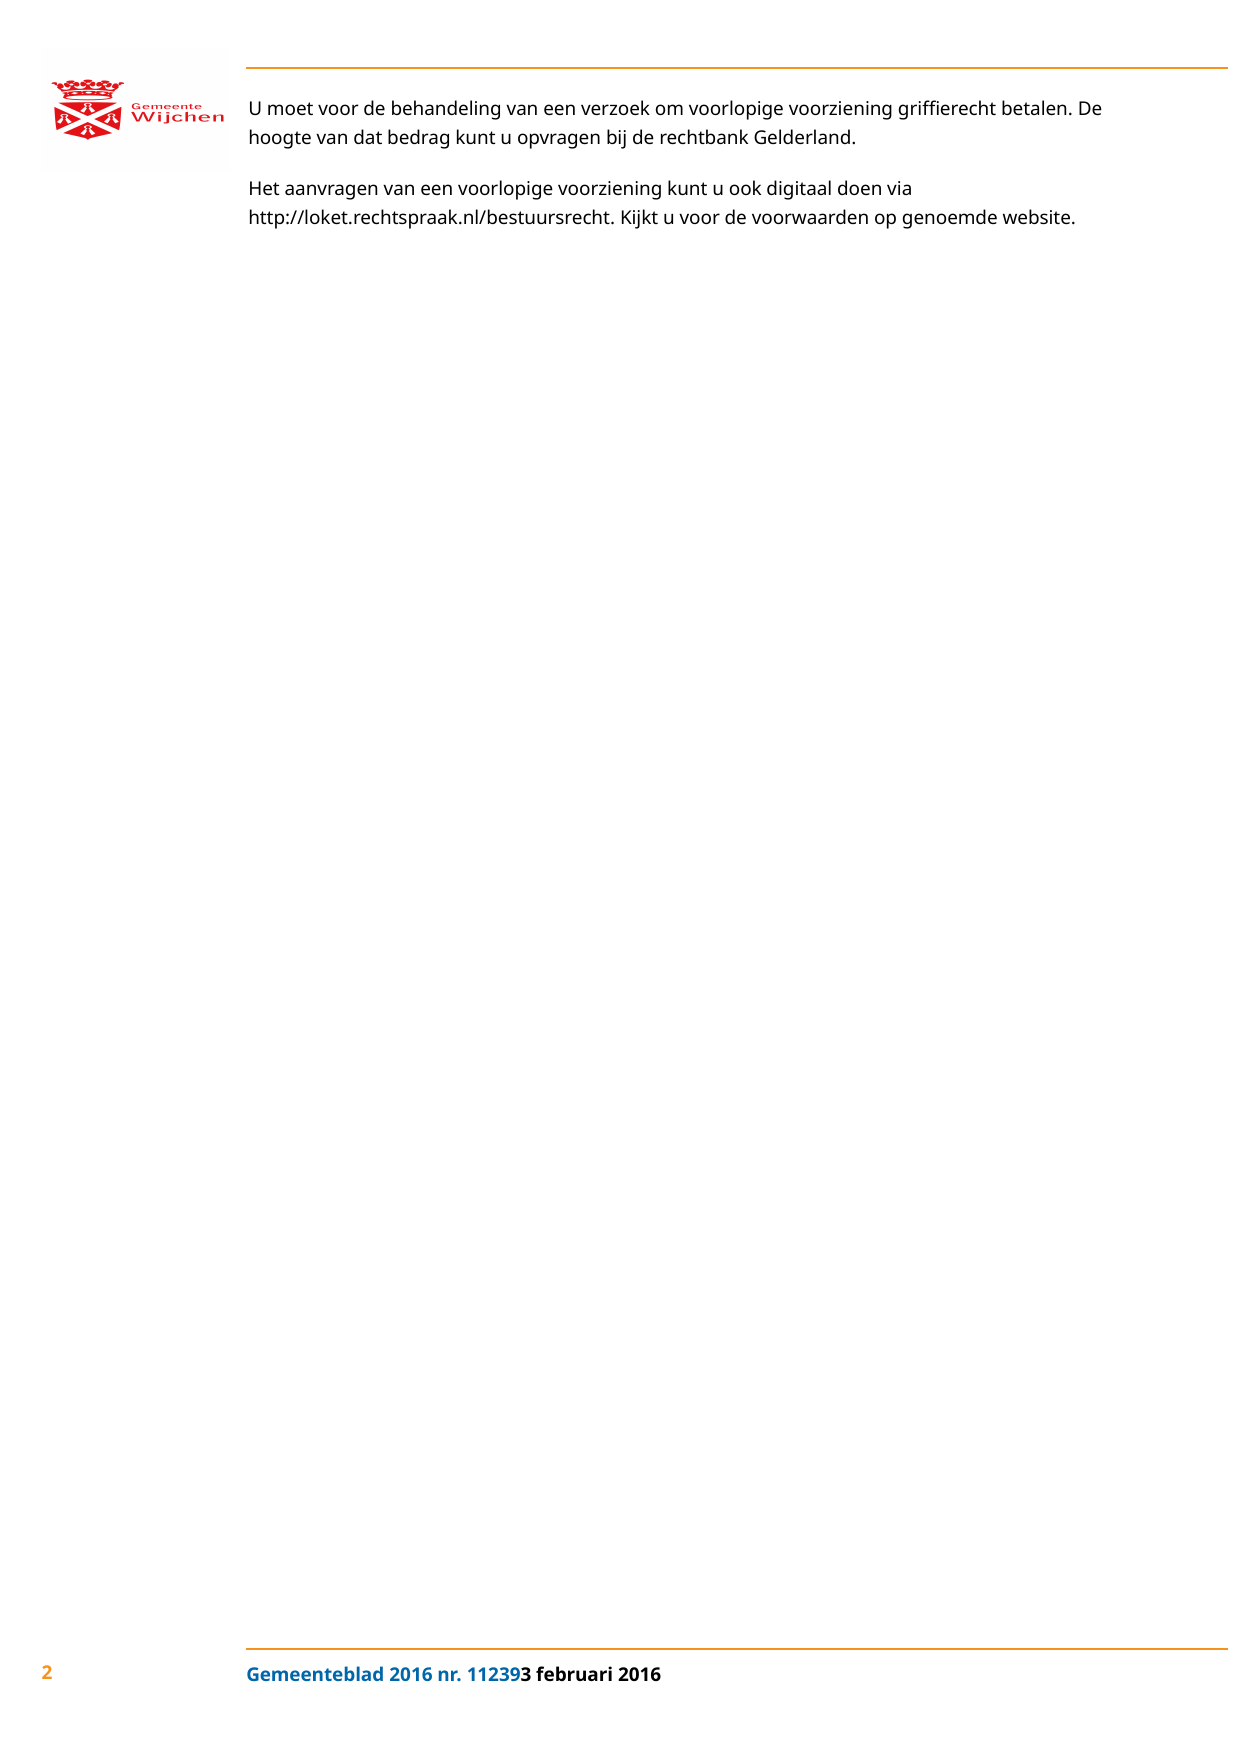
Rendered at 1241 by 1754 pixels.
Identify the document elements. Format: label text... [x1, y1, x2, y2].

text U moet voor de behandeling van een verzoek om voorlopige voorziening griffierecht betalen. De hoogte van dat bedrag kunt u opvragen bij de rechtbank Gelderland. [248, 95, 1152, 150]
picture [41, 47, 231, 172]
text Het aanvragen van een voorlopige voorziening kunt u ook digitaal doen via http://loket.rechtspraak.nl/bestuursrecht. Kijkt u voor de voorwaarden op genoemde website. [248, 175, 1152, 230]
